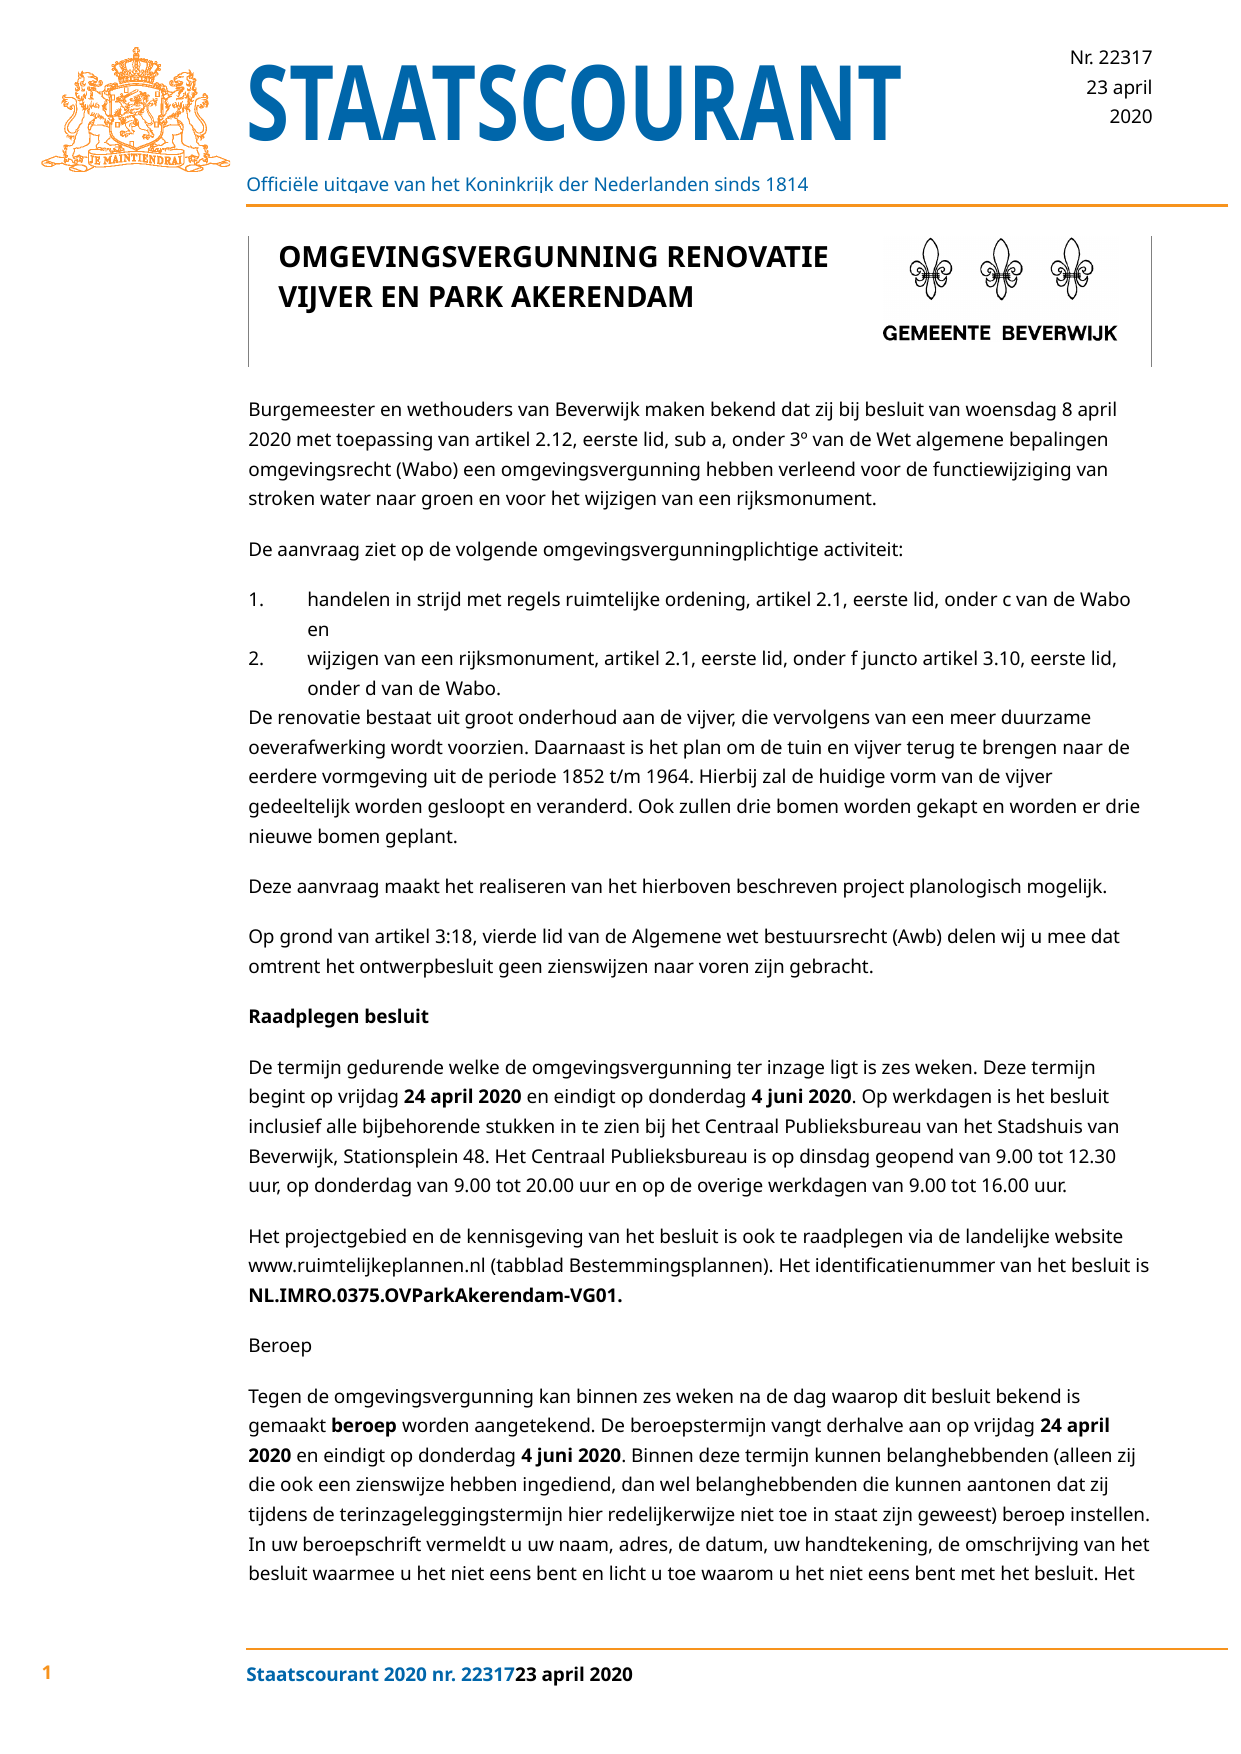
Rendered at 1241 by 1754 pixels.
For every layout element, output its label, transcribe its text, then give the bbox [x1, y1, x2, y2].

text Beroep [248, 1332, 1152, 1358]
picture [882, 236, 1119, 342]
picture [41, 47, 231, 172]
text Tegen de omgevingsvergunning kan binnen zes weken na de dag waarop dit besluit bekend is gemaakt beroep worden aangetekend. De beroepstermijn vangt derhalve aan op vrijdag 24 april 2020 en eindigt op donderdag 4 juni 2020. Binnen deze termijn kunnen belanghebbenden (alleen zij die ook een zienswijze hebben ingediend, dan wel belanghebbenden die kunnen aantonen dat zij tijdens de terinzageleggingstermijn hier redelijkerwijze niet toe in staat zijn geweest) beroep instellen. In uw beroepschrift vermeldt u uw naam, adres, de datum, uw handtekening, de omschrijving van het besluit waarmee u het niet eens bent en licht u toe waarom u het niet eens bent met het besluit. Het [248, 1383, 1152, 1586]
table_header OMGEVINGSVERGUNNING RENOVATIE VIJVER EN PARK AKERENDAM [249, 236, 850, 367]
text Raadplegen besluit [248, 1004, 1152, 1029]
table_header [850, 236, 1151, 367]
text Op grond van artikel 3:18, vierde lid van de Algemene wet bestuursrecht (Awb) delen wij u mee dat omtrent het ontwerpbesluit geen zienswijzen naar voren zijn gebracht. [248, 924, 1152, 979]
text De termijn gedurende welke de omgevingsvergunning ter inzage ligt is zes weken. Deze termijn begint op vrijdag 24 april 2020 en eindigt op donderdag 4 juni 2020. Op werkdagen is het besluit inclusief alle bijbehorende stukken in te zien bij het Centraal Publieksbureau van het Stadshuis van Beverwijk, Stationsplein 48. Het Centraal Publieksbureau is op dinsdag geopend van 9.00 tot 12.30 uur, op donderdag van 9.00 tot 20.00 uur en op de overige werkdagen van 9.00 tot 16.00 uur. [248, 1054, 1152, 1198]
list handelen in strijd met regels ruimtelijke ordening, artikel 2.1, eerste lid, onder c van de Wabo en [248, 586, 1152, 641]
text Burgemeester en wethouders van Beverwijk maken bekend dat zij bij besluit van woensdag 8 april 2020 met toepassing van artikel 2.12, eerste lid, sub a, onder 3º van de Wet algemene bepalingen omgevingsrecht (Wabo) een omgevingsvergunning hebben verleend voor de functiewijziging van stroken water naar groen en voor het wijzigen van een rijksmonument. [248, 397, 1152, 511]
text Het projectgebied en de kennisgeving van het besluit is ook te raadplegen via de landelijke website www.ruimtelijkeplannen.nl (tabblad Bestemmingsplannen). Het identificatienummer van het besluit is NL.IMRO.0375.OVParkAkerendam-VG01. [248, 1223, 1152, 1308]
text Deze aanvraag maakt het realiseren van het hierboven beschreven project planologisch mogelijk. [248, 873, 1152, 899]
list wijzigen van een rijksmonument, artikel 2.1, eerste lid, onder f juncto artikel 3.10, eerste lid, onder d van de Wabo. [248, 645, 1152, 701]
text De aanvraag ziet op de volgende omgevingsvergunningplichtige activiteit: [248, 536, 1152, 561]
text De renovatie bestaat uit groot onderhoud aan de vijver, die vervolgens van een meer duurzame oeverafwerking wordt voorzien. Daarnaast is het plan om de tuin en vijver terug te brengen naar de eerdere vormgeving uit de periode 1852 t/m 1964. Hierbij zal de huidige vorm van de vijver gedeeltelijk worden gesloopt en veranderd. Ook zullen drie bomen worden gekapt en worden er drie nieuwe bomen geplant. [248, 704, 1152, 848]
